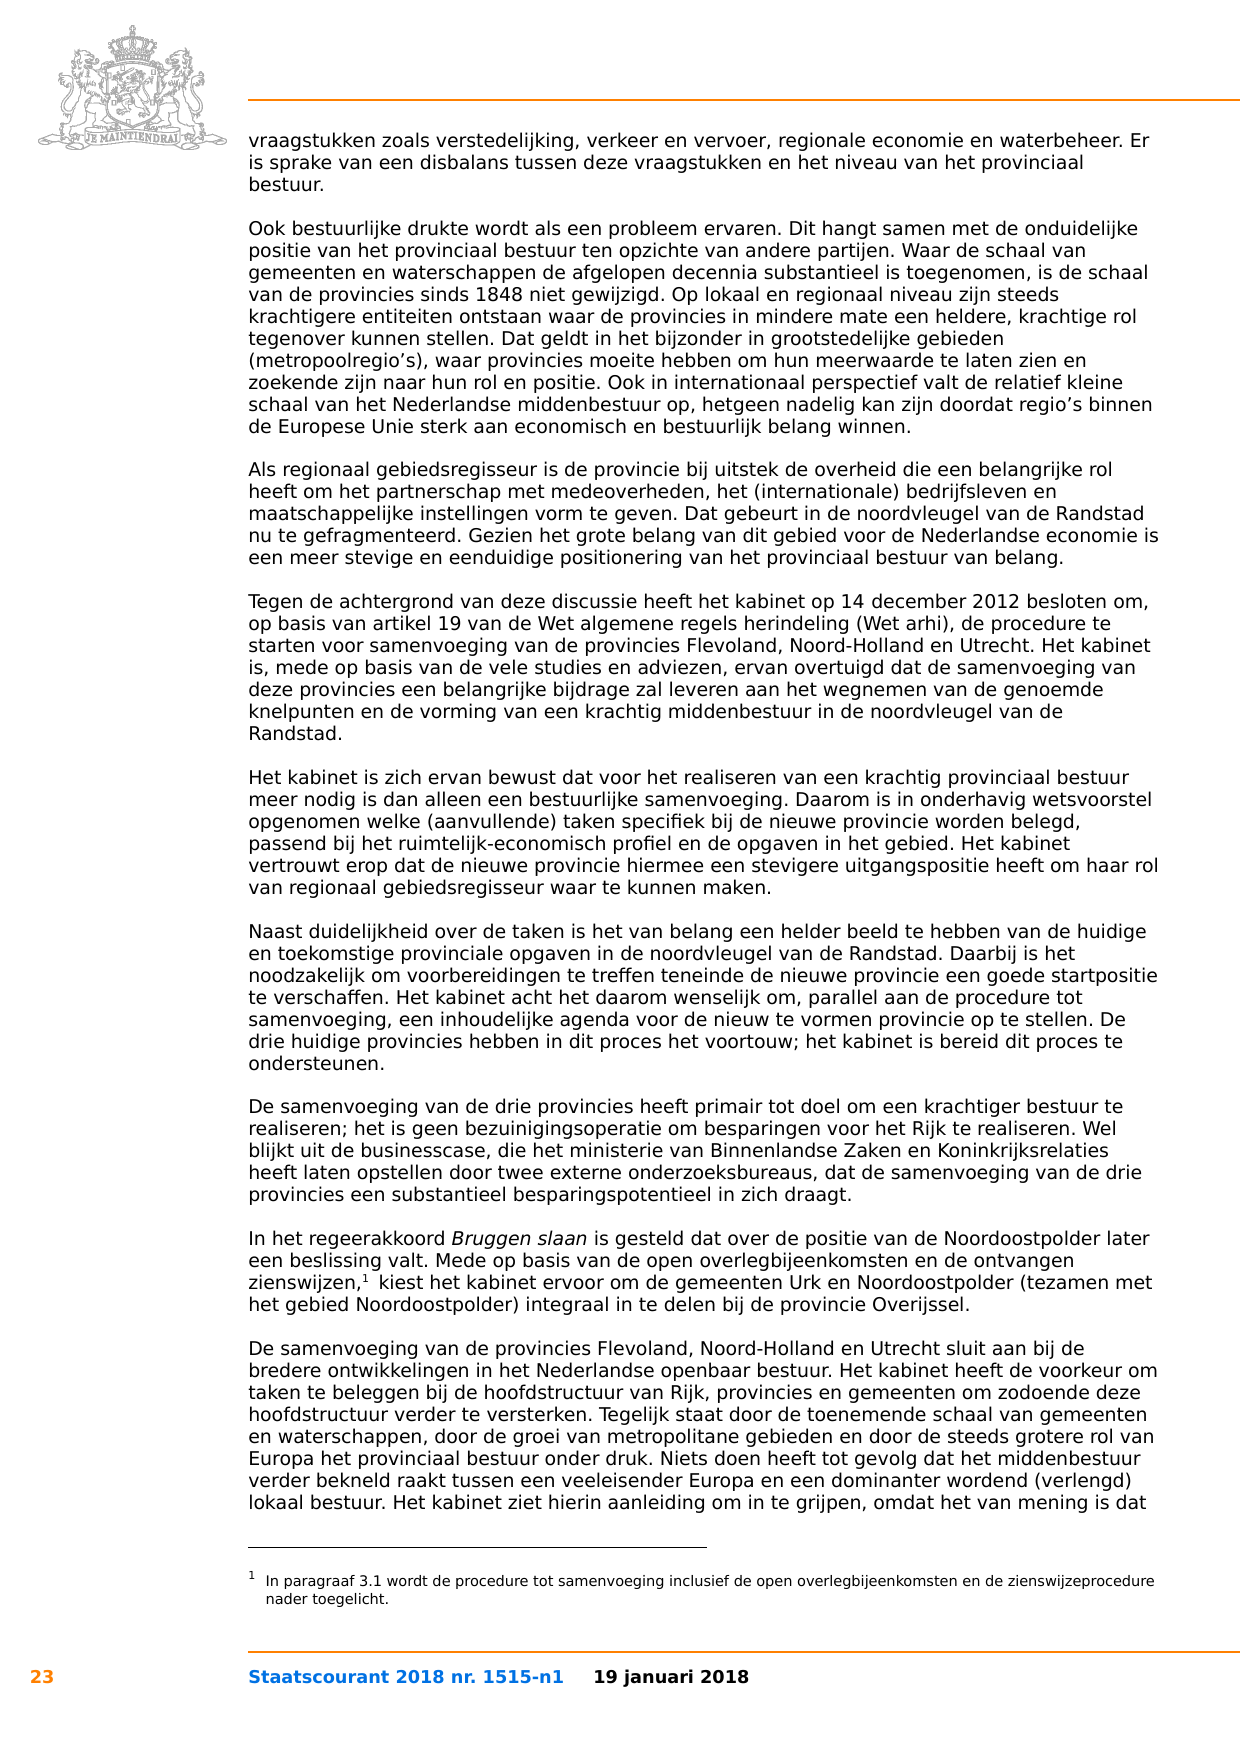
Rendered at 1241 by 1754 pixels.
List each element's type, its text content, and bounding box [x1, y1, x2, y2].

text In het regeerakkoord Bruggen slaan is gesteld dat over de positie van de Noordoostpolder later een beslissing valt. Mede op basis van de open overlegbijeenkomsten en de ontvangen zienswijzen, kiest het kabinet ervoor om de gemeenten Urk en Noordoostpolder (tezamen met het gebied Noordoostpolder) integraal in te delen bij de provincie Overijssel. [248, 1228, 1163, 1316]
text In paragraaf 3.1 wordt de procedure tot samenvoeging inclusief de open overlegbijeenkomsten en de zienswijzeprocedure nader toegelicht. [248, 1569, 1163, 1608]
text De samenvoeging van de drie provincies heeft primair tot doel om een krachtiger bestuur te realiseren; het is geen bezuinigingsoperatie om besparingen voor het Rijk te realiseren. Wel blijkt uit de businesscase, die het ministerie van Binnenlandse Zaken en Koninkrijksrelaties heeft laten opstellen door twee externe onderzoeksbureaus, dat de samenvoeging van de drie provincies een substantieel besparingspotentieel in zich draagt. [248, 1096, 1163, 1206]
text Ook bestuurlijke drukte wordt als een probleem ervaren. Dit hangt samen met de onduidelijke positie van het provinciaal bestuur ten opzichte van andere partijen. Waar de schaal van gemeenten en waterschappen de afgelopen decennia substantieel is toegenomen, is de schaal van de provincies sinds 1848 niet gewijzigd. Op lokaal en regionaal niveau zijn steeds krachtigere entiteiten ontstaan waar de provincies in mindere mate een heldere, krachtige rol tegenover kunnen stellen. Dat geldt in het bijzonder in grootstedelijke gebieden (metropoolregio’s), waar provincies moeite hebben om hun meerwaarde te laten zien en zoekende zijn naar hun rol en positie. Ook in internationaal perspectief valt de relatief kleine schaal van het Nederlandse middenbestuur op, hetgeen nadelig kan zijn doordat regio’s binnen de Europese Unie sterk aan economisch en bestuurlijk belang winnen. [248, 218, 1163, 437]
text Tegen de achtergrond van deze discussie heeft het kabinet op 14 december 2012 besloten om, op basis van artikel 19 van de Wet algemene regels herindeling (Wet arhi), de procedure te starten voor samenvoeging van de provincies Flevoland, Noord-Holland en Utrecht. Het kabinet is, mede op basis van de vele studies en adviezen, ervan overtuigd dat de samenvoeging van deze provincies een belangrijke bijdrage zal leveren aan het wegnemen van de genoemde knelpunten en de vorming van een krachtig middenbestuur in de noordvleugel van de Randstad. [248, 591, 1163, 745]
text De samenvoeging van de provincies Flevoland, Noord-Holland en Utrecht sluit aan bij de bredere ontwikkelingen in het Nederlandse openbaar bestuur. Het kabinet heeft de voorkeur om taken te beleggen bij de hoofdstructuur van Rijk, provincies en gemeenten om zodoende deze hoofdstructuur verder te versterken. Tegelijk staat door de toenemende schaal van gemeenten en waterschappen, door de groei van metropolitane gebieden en door de steeds grotere rol van Europa het provinciaal bestuur onder druk. Niets doen heeft tot gevolg dat het middenbestuur verder bekneld raakt tussen een veeleisender Europa en een dominanter wordend (verlengd) lokaal bestuur. Het kabinet ziet hierin aanleiding om in te grijpen, omdat het van mening is dat [248, 1338, 1163, 1514]
text Naast duidelijkheid over de taken is het van belang een helder beeld te hebben van de huidige en toekomstige provinciale opgaven in de noordvleugel van de Randstad. Daarbij is het noodzakelijk om voorbereidingen te treffen teneinde de nieuwe provincie een goede startpositie te verschaffen. Het kabinet acht het daarom wenselijk om, parallel aan de procedure tot samenvoeging, een inhoudelijke agenda voor de nieuw te vormen provincie op te stellen. De drie huidige provincies hebben in dit proces het voortouw; het kabinet is bereid dit proces te ondersteunen. [248, 921, 1163, 1074]
text Als regionaal gebiedsregisseur is de provincie bij uitstek de overheid die een belangrijke rol heeft om het partnerschap met medeoverheden, het (internationale) bedrijfsleven en maatschappelijke instellingen vorm te geven. Dat gebeurt in de noordvleugel van de Randstad nu te gefragmenteerd. Gezien het grote belang van dit gebied voor de Nederlandse economie is een meer stevige en eenduidige positionering van het provinciaal bestuur van belang. [248, 459, 1163, 569]
picture [38, 25, 227, 150]
text vraagstukken zoals verstedelijking, verkeer en vervoer, regionale economie en waterbeheer. Er is sprake van een disbalans tussen deze vraagstukken en het niveau van het provinciaal bestuur. [248, 130, 1163, 196]
text Het kabinet is zich ervan bewust dat voor het realiseren van een krachtig provinciaal bestuur meer nodig is dan alleen een bestuurlijke samenvoeging. Daarom is in onderhavig wetsvoorstel opgenomen welke (aanvullende) taken specifiek bij de nieuwe provincie worden belegd, passend bij het ruimtelijk-economisch profiel en de opgaven in het gebied. Het kabinet vertrouwt erop dat de nieuwe provincie hiermee een stevigere uitgangspositie heeft om haar rol van regionaal gebiedsregisseur waar te kunnen maken. [248, 767, 1163, 899]
